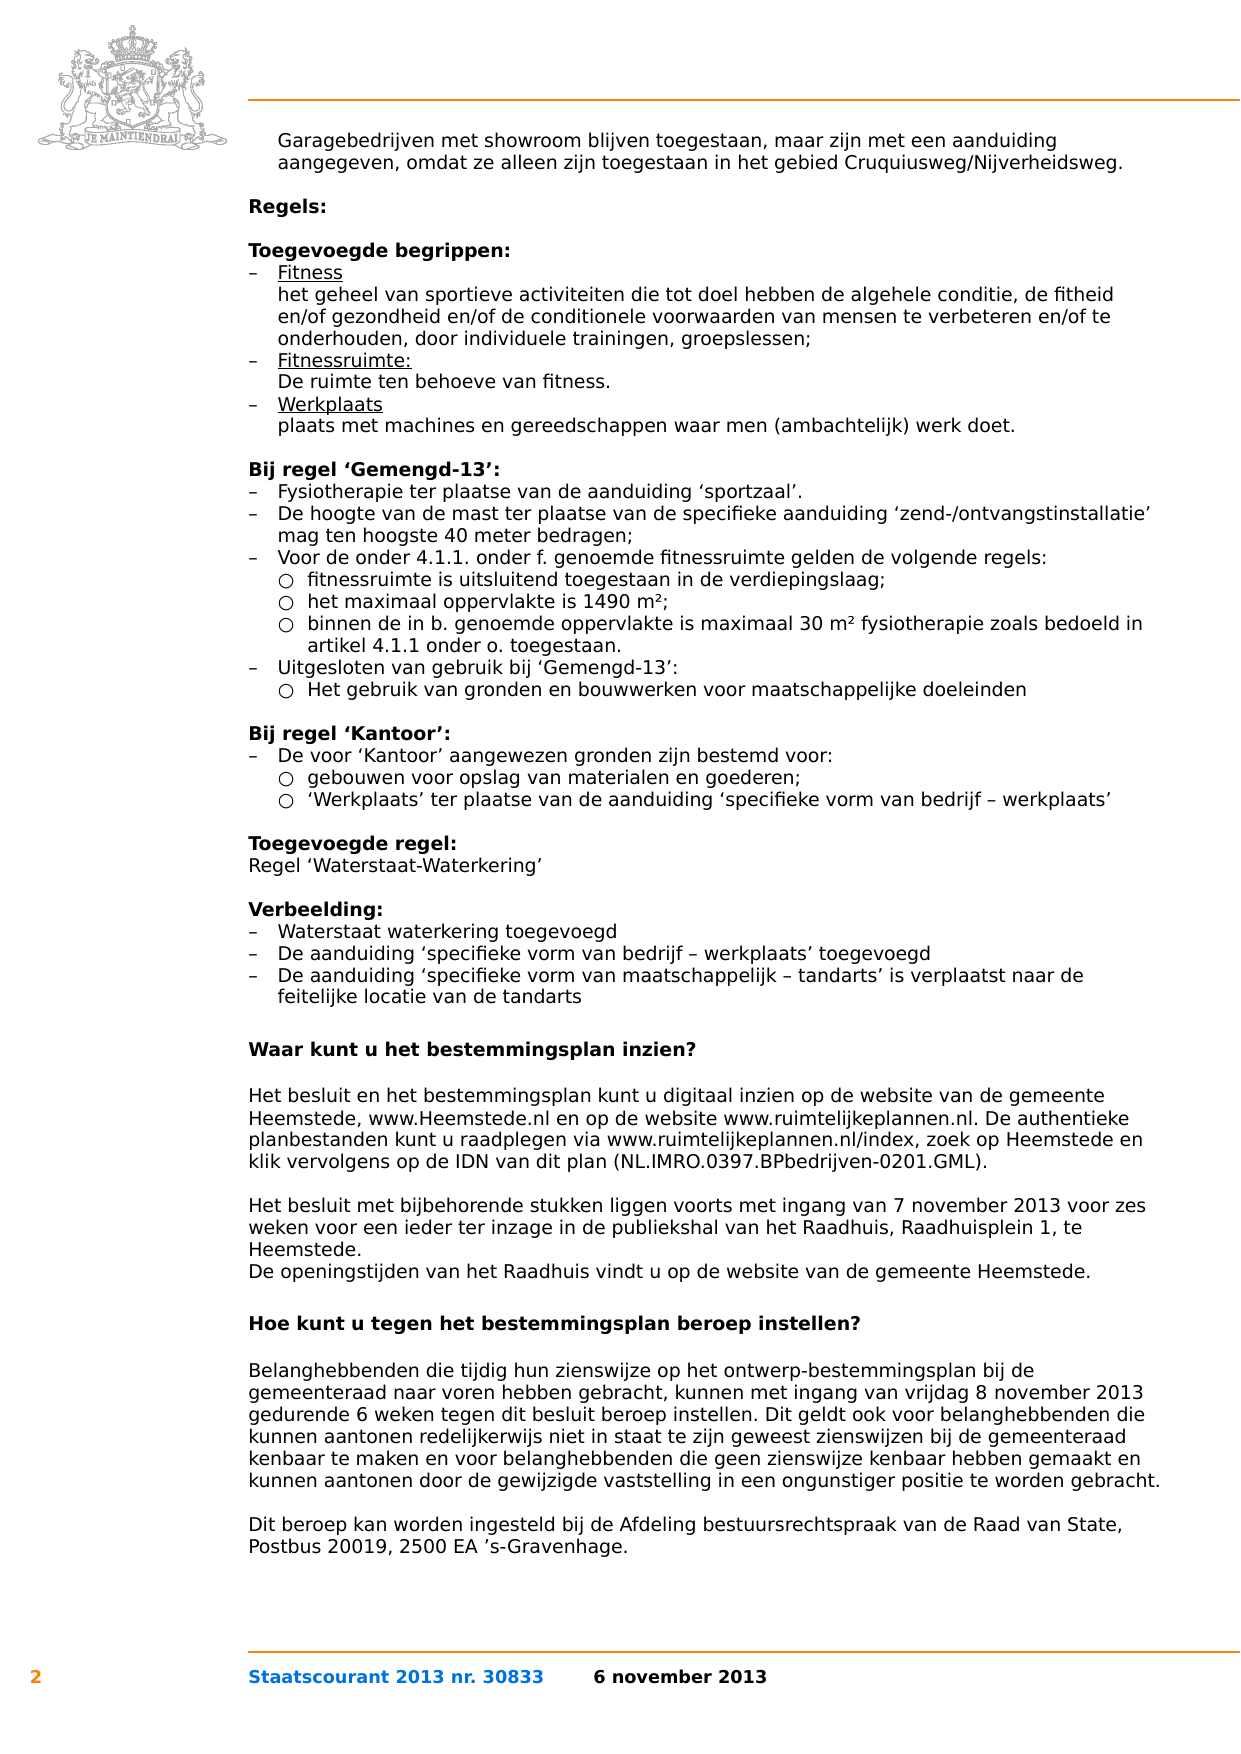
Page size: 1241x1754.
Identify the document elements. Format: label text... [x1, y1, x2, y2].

text Garagebedrijven met showroom blijven toegestaan, maar zijn met een aanduiding aangegeven, omdat ze alleen zijn toegestaan in het gebied Cruquiusweg/Nijverheidsweg. [277, 130, 1163, 174]
text – De voor ‘Kantoor’ aangewezen gronden zijn bestemd voor: [248, 745, 1163, 767]
text Toegevoegde regel: [248, 833, 1163, 855]
text ○ het maximaal oppervlakte is 1490 m²; [278, 591, 1163, 613]
subtitle Waar kunt u het bestemmingsplan inzien? [248, 1038, 1163, 1060]
text – De hoogte van de mast ter plaatse van de specifieke aanduiding ‘zend-/ontvangstinstallatie’ mag ten hoogste 40 meter bedragen; [248, 503, 1163, 547]
text – Fysiotherapie ter plaatse van de aanduiding ‘sportzaal’. [248, 481, 1163, 503]
text Toegevoegde begrippen: [248, 239, 1163, 262]
text Bij regel ‘Kantoor’: [248, 723, 1163, 745]
subtitle Hoe kunt u tegen het bestemmingsplan beroep instellen? [248, 1313, 1163, 1335]
text Belanghebbenden die tijdig hun zienswijze op het ontwerp-bestemmingsplan bij de gemeenteraad naar voren hebben gebracht, kunnen met ingang van vrijdag 8 november 2013 gedurende 6 weken tegen dit besluit beroep instellen. Dit geldt ook voor belanghebbenden die kunnen aantonen redelijkerwijs niet in staat te zijn geweest zienswijzen bij de gemeenteraad kenbaar te maken en voor belanghebbenden die geen zienswijze kenbaar hebben gemaakt en kunnen aantonen door de gewijzigde vaststelling in een ongunstiger positie te worden gebracht. [248, 1360, 1163, 1492]
text Het besluit en het bestemmingsplan kunt u digitaal inzien op de website van de gemeente Heemstede, www.Heemstede.nl en op de website www.ruimtelijkeplannen.nl. De authentieke planbestanden kunt u raadplegen via www.ruimtelijkeplannen.nl/index, zoek op Heemstede en klik vervolgens op de IDN van dit plan (NL.IMRO.0397.BPbedrijven-0201.GML). [248, 1085, 1163, 1173]
text – Voor de onder 4.1.1. onder f. genoemde fitnessruimte gelden de volgende regels: [248, 547, 1163, 569]
text ○ ‘Werkplaats’ ter plaatse van de aanduiding ‘specifieke vorm van bedrijf – werkplaats’ [278, 789, 1163, 811]
text – Fitness [248, 262, 1163, 283]
text – De aanduiding ‘specifieke vorm van bedrijf – werkplaats’ toegevoegd [248, 942, 1163, 964]
text Bij regel ‘Gemengd-13’: [248, 459, 1163, 481]
text – Fitnessruimte: [248, 349, 1163, 371]
text De ruimte ten behoeve van fitness. [277, 371, 1163, 393]
text het geheel van sportieve activiteiten die tot doel hebben de algehele conditie, de fitheid en/of gezondheid en/of de conditionele voorwaarden van mensen te verbeteren en/of te onderhouden, door individuele trainingen, groepslessen; [277, 283, 1163, 349]
picture [38, 25, 227, 150]
text ○ fitnessruimte is uitsluitend toegestaan in de verdiepingslaag; [278, 569, 1163, 591]
text Dit beroep kan worden ingesteld bij de Afdeling bestuursrechtspraak van de Raad van State, Postbus 20019, 2500 EA ’s-Gravenhage. [248, 1514, 1163, 1558]
text – Uitgesloten van gebruik bij ‘Gemengd-13’: [248, 657, 1163, 679]
text plaats met machines en gereedschappen waar men (ambachtelijk) werk doet. [277, 415, 1163, 437]
text ○ binnen de in b. genoemde oppervlakte is maximaal 30 m² fysiotherapie zoals bedoeld in artikel 4.1.1 onder o. toegestaan. [278, 613, 1163, 657]
text De openingstijden van het Raadhuis vindt u op de website van de gemeente Heemstede. [248, 1261, 1163, 1283]
text ○ Het gebruik van gronden en bouwwerken voor maatschappelijke doeleinden [278, 679, 1163, 701]
text – De aanduiding ‘specifieke vorm van maatschappelijk – tandarts’ is verplaatst naar de feitelijke locatie van de tandarts [248, 964, 1163, 1008]
text Verbeelding: [248, 898, 1163, 921]
text Het besluit met bijbehorende stukken liggen voorts met ingang van 7 november 2013 voor zes weken voor een ieder ter inzage in de publiekshal van het Raadhuis, Raadhuisplein 1, te Heemstede. [248, 1195, 1163, 1261]
text Regel ‘Waterstaat-Waterkering’ [248, 855, 1163, 877]
text – Waterstaat waterkering toegevoegd [248, 921, 1163, 942]
text ○ gebouwen voor opslag van materialen en goederen; [278, 767, 1163, 789]
text – Werkplaats [248, 393, 1163, 415]
text Regels: [248, 196, 1163, 218]
